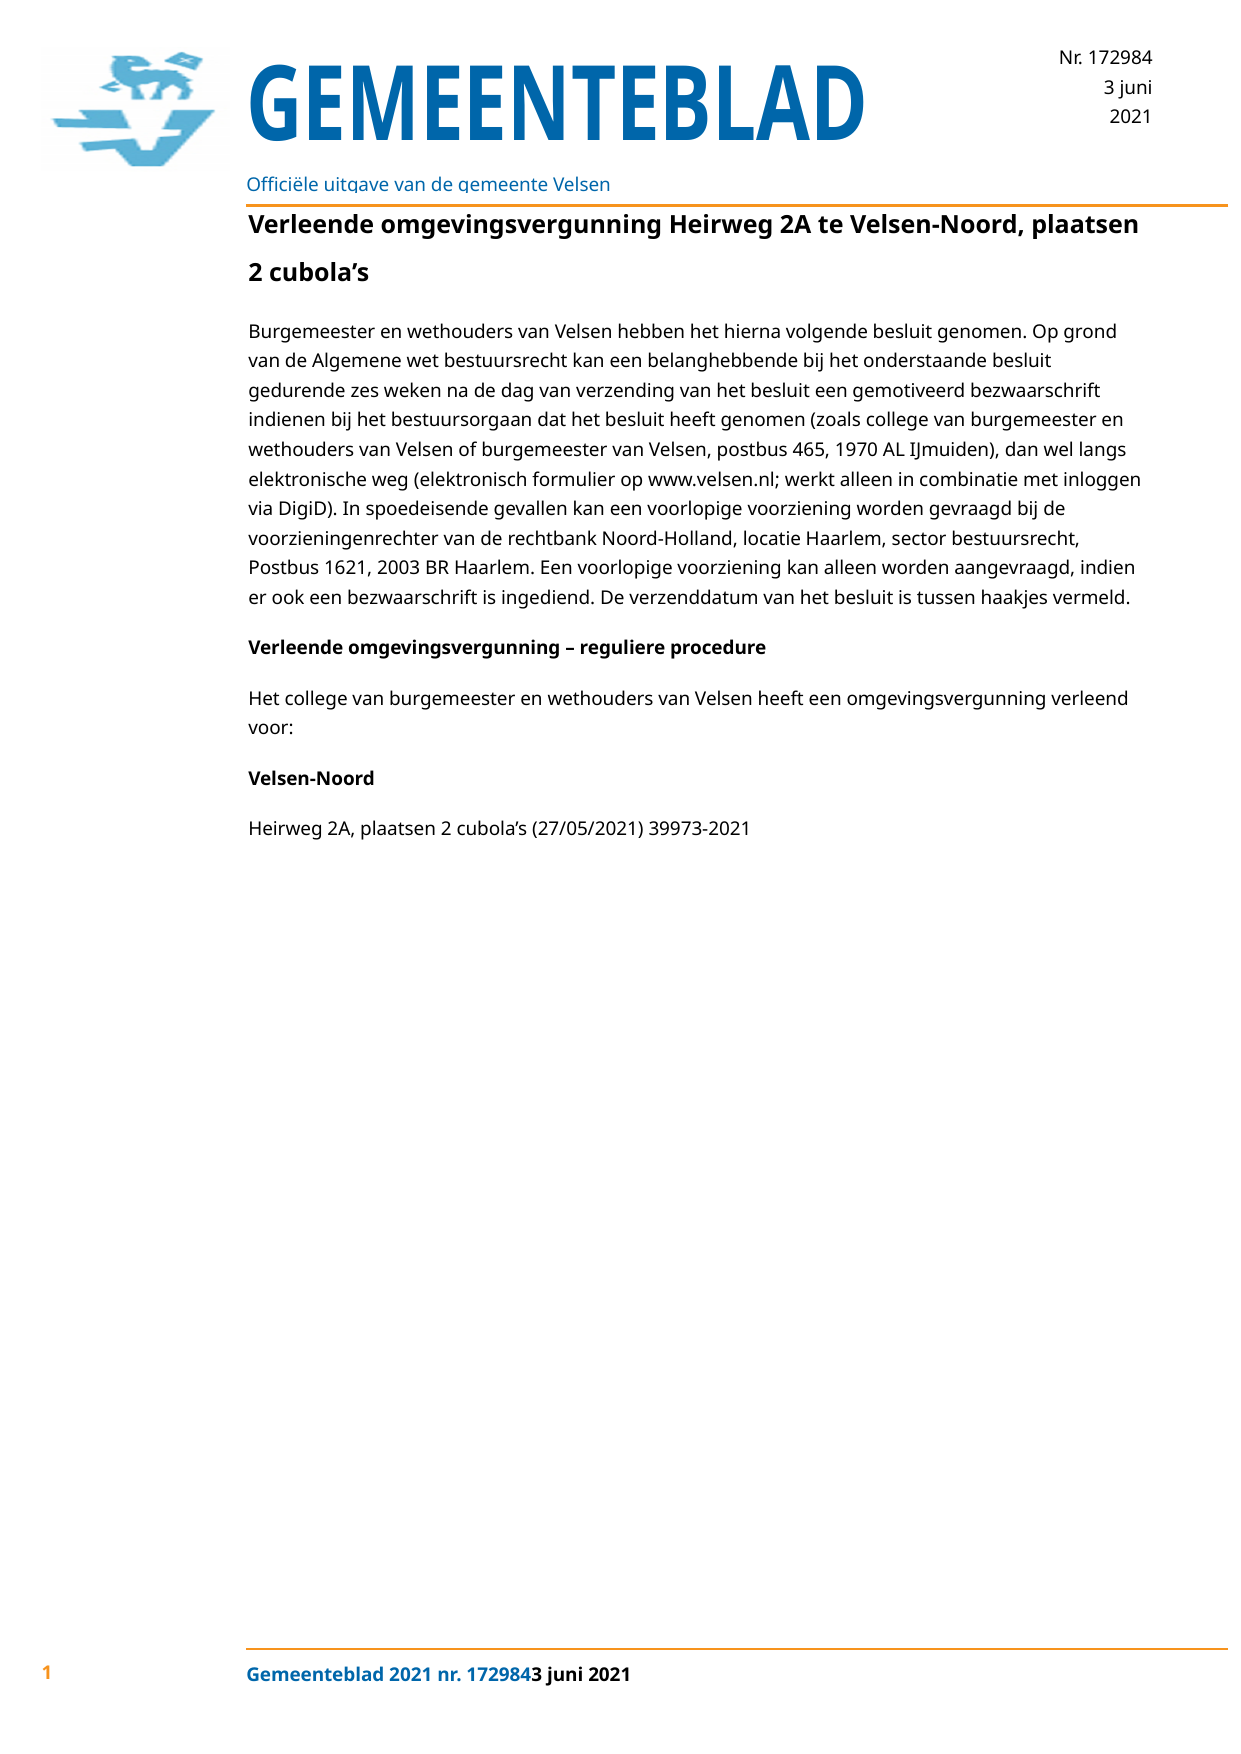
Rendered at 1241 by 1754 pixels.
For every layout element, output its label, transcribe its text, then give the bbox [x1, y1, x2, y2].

text Het college van burgemeester en wethouders van Velsen heeft een omgevingsvergunning verleend voor: [248, 685, 1152, 740]
picture [41, 47, 231, 172]
text Heirweg 2A, plaatsen 2 cubola’s (27/05/2021) 39973-2021 [248, 815, 1152, 841]
text Verleende omgevingsvergunning Heirweg 2A te Velsen-Noord, plaatsen 2 cubola’s [248, 207, 1152, 288]
text Verleende omgevingsvergunning – reguliere procedure [248, 634, 1152, 660]
text Burgemeester en wethouders van Velsen hebben het hierna volgende besluit genomen. Op grond van de Algemene wet bestuursrecht kan een belanghebbende bij het onderstaande besluit gedurende zes weken na de dag van verzending van het besluit een gemotiveerd bezwaarschrift indienen bij het bestuursorgaan dat het besluit heeft genomen (zoals college van burgemeester en wethouders van Velsen of burgemeester van Velsen, postbus 465, 1970 AL IJmuiden), dan wel langs elektronische weg (elektronisch formulier op www.velsen.nl; werkt alleen in combinatie met inloggen via DigiD). In spoedeisende gevallen kan een voorlopige voorziening worden gevraagd bij de voorzieningenrechter van de rechtbank Noord-Holland, locatie Haarlem, sector bestuursrecht, Postbus 1621, 2003 BR Haarlem. Een voorlopige voorziening kan alleen worden aangevraagd, indien er ook een bezwaarschrift is ingediend. De verzenddatum van het besluit is tussen haakjes vermeld. [248, 318, 1152, 610]
text Velsen-Noord [248, 765, 1152, 791]
